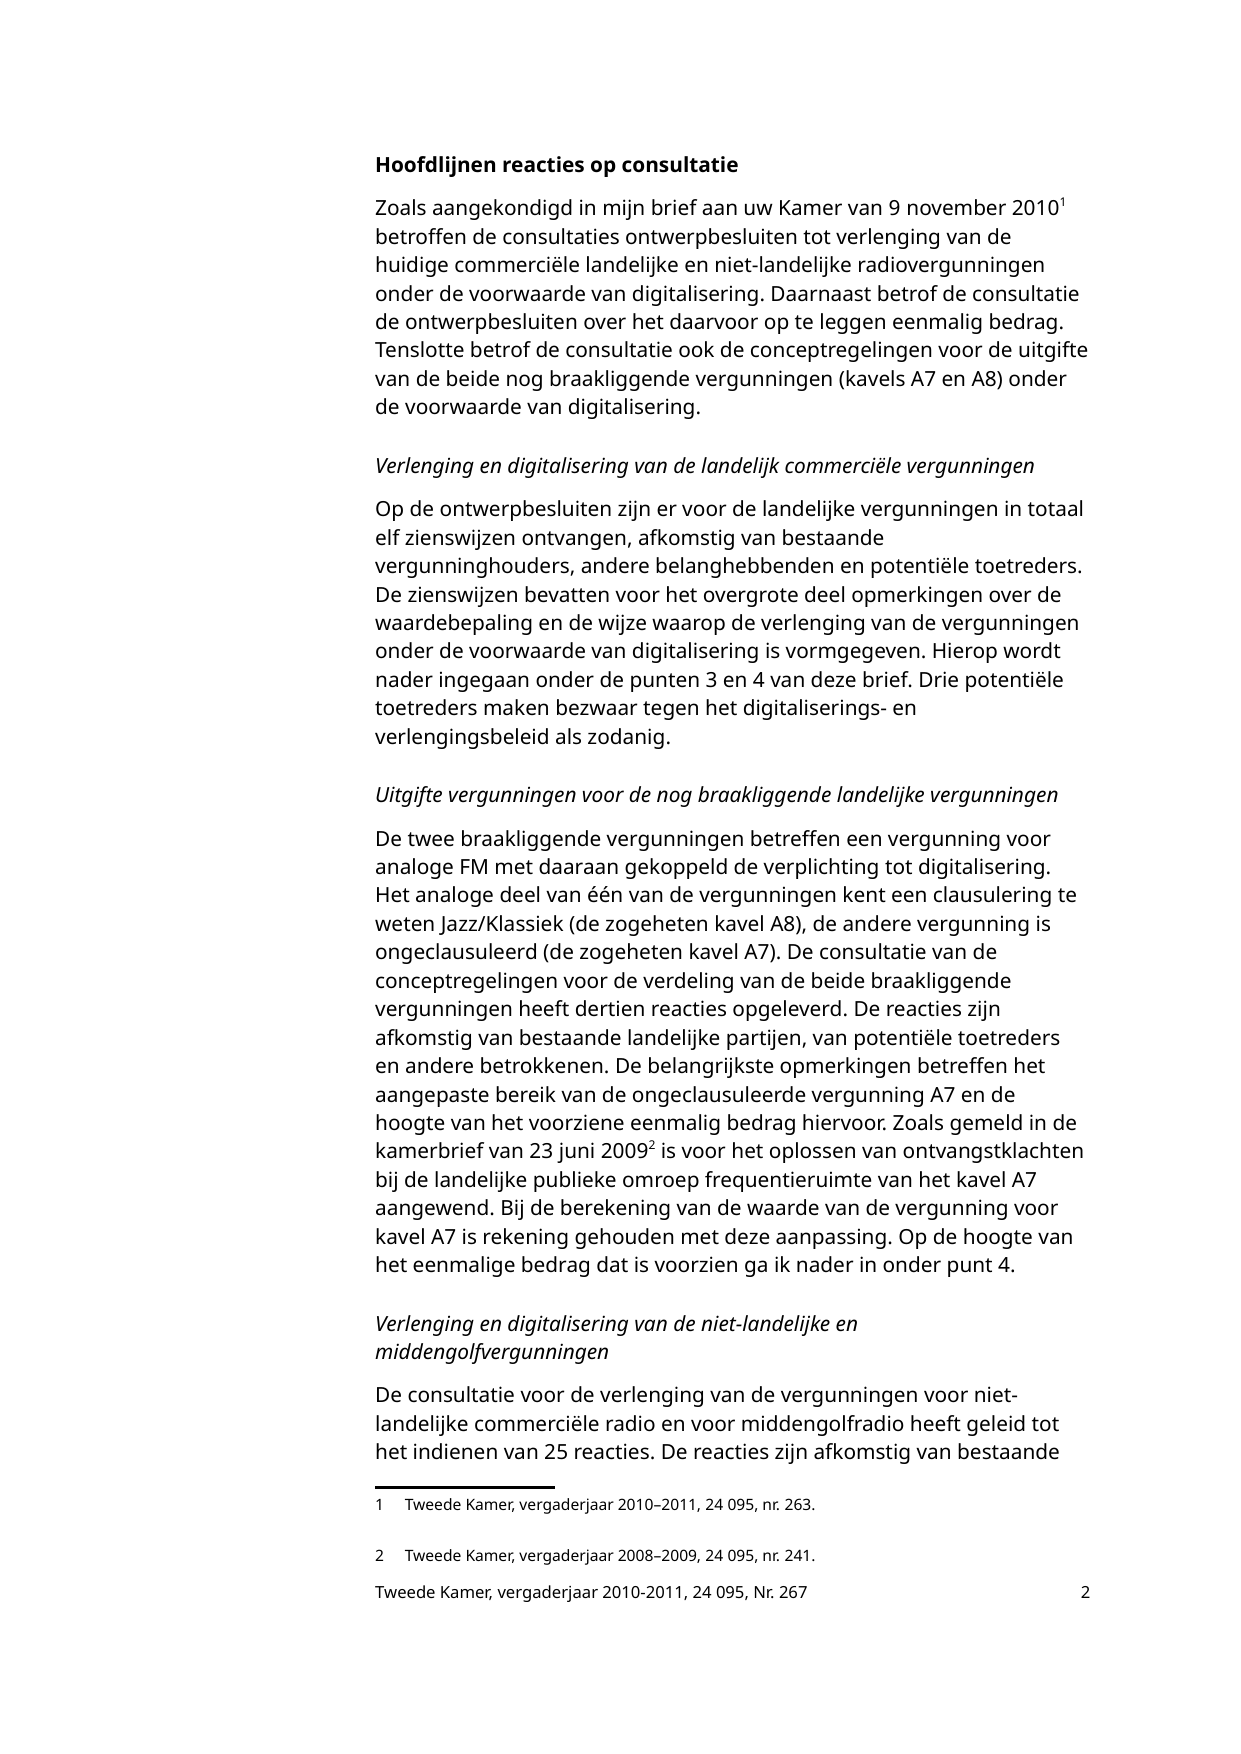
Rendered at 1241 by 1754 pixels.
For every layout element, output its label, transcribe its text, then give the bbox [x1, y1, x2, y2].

text Tweede Kamer, vergaderjaar 2010–2011, 24 095, nr. 263. [375, 1479, 1090, 1508]
text De consultatie voor de verlenging van de vergunningen voor niet-landelijke commerciële radio en voor middengolfradio heeft geleid tot het indienen van 25 reacties. De reacties zijn afkomstig van bestaande [375, 1381, 1090, 1466]
text Verlenging en digitalisering van de niet-landelijke en middengolfvergunningen [375, 1309, 1090, 1366]
text Zoals aangekondigd in mijn brief aan uw Kamer van 9 november 2010 betroffen de consultaties ontwerpbesluiten tot verlenging van de huidige commerciële landelijke en niet-landelijke radiovergunningen onder de voorwaarde van digitalisering. Daarnaast betrof de consultatie de ontwerpbesluiten over het daarvoor op te leggen eenmalig bedrag. Tenslotte betrof de consultatie ook de conceptregelingen voor de uitgifte van de beide nog braakliggende vergunningen (kavels A7 en A8) onder de voorwaarde van digitalisering. [375, 193, 1090, 421]
text Tweede Kamer, vergaderjaar 2008–2009, 24 095, nr. 241. [375, 1538, 1090, 1566]
text Verlenging en digitalisering van de landelijk commerciële vergunningen [375, 451, 1090, 479]
text Op de ontwerpbesluiten zijn er voor de landelijke vergunningen in totaal elf zienswijzen ontvangen, afkomstig van bestaande vergunninghouders, andere belanghebbenden en potentiële toetreders. De zienswijzen bevatten voor het overgrote deel opmerkingen over de waardebepaling en de wijze waarop de verlenging van de vergunningen onder de voorwaarde van digitalisering is vormgegeven. Hierop wordt nader ingegaan onder de punten 3 en 4 van deze brief. Drie potentiële toetreders maken bezwaar tegen het digitaliserings- en verlengingsbeleid als zodanig. [375, 494, 1090, 750]
text De twee braakliggende vergunningen betreffen een vergunning voor analoge FM met daaraan gekoppeld de verplichting tot digitalisering. Het analoge deel van één van de vergunningen kent een clausulering te weten Jazz/Klassiek (de zogeheten kavel A8), de andere vergunning is ongeclausuleerd (de zogeheten kavel A7). De consultatie van de conceptregelingen voor de verdeling van de beide braakliggende vergunningen heeft dertien reacties opgeleverd. De reacties zijn afkomstig van bestaande landelijke partijen, van potentiële toetreders en andere betrokkenen. De belangrijkste opmerkingen betreffen het aangepaste bereik van de ongeclausuleerde vergunning A7 en de hoogte van het voorziene eenmalig bedrag hiervoor. Zoals gemeld in de kamerbrief van 23 juni 2009 is voor het oplossen van ontvangstklachten bij de landelijke publieke omroep frequentieruimte van het kavel A7 aangewend. Bij de berekening van de waarde van de vergunning voor kavel A7 is rekening gehouden met deze aanpassing. Op de hoogte van het eenmalige bedrag dat is voorzien ga ik nader in onder punt 4. [375, 824, 1090, 1279]
text Uitgifte vergunningen voor de nog braakliggende landelijke vergunningen [375, 780, 1090, 809]
text Hoofdlijnen reacties op consultatie [375, 150, 1090, 178]
